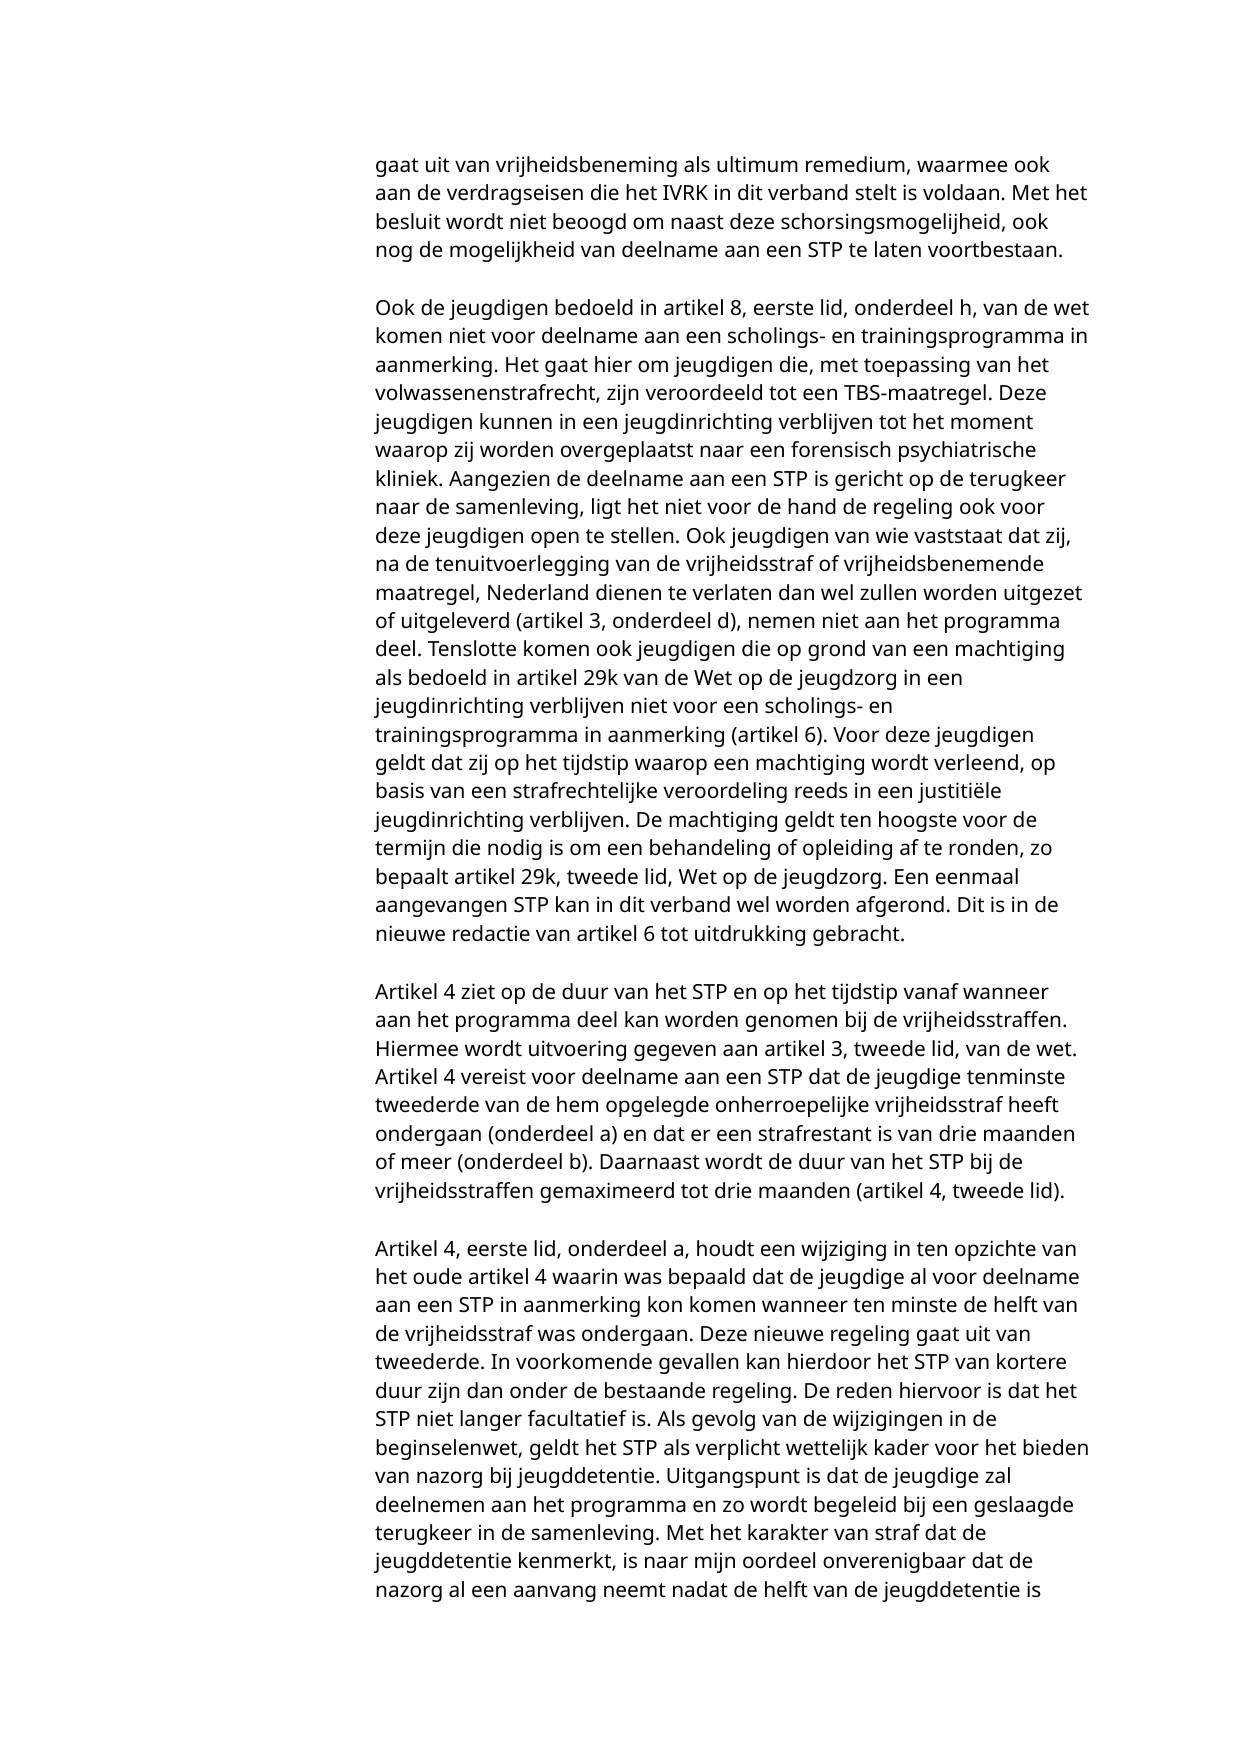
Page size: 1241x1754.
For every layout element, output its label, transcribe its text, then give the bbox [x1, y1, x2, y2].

text Artikel 4 ziet op de duur van het STP en op het tijdstip vanaf wanneer aan het programma deel kan worden genomen bij de vrijheidsstraffen. Hiermee wordt uitvoering gegeven aan artikel 3, tweede lid, van de wet. Artikel 4 vereist voor deelname aan een STP dat de jeugdige tenminste tweederde van de hem opgelegde onherroepelijke vrijheidsstraf heeft ondergaan (onderdeel a) en dat er een strafrestant is van drie maanden of meer (onderdeel b). Daarnaast wordt de duur van het STP bij de vrijheidsstraffen gemaximeerd tot drie maanden (artikel 4, tweede lid). [375, 977, 1090, 1204]
text Artikel 4, eerste lid, onderdeel a, houdt een wijziging in ten opzichte van het oude artikel 4 waarin was bepaald dat de jeugdige al voor deelname aan een STP in aanmerking kon komen wanneer ten minste de helft van de vrijheidsstraf was ondergaan. Deze nieuwe regeling gaat uit van tweederde. In voorkomende gevallen kan hierdoor het STP van kortere duur zijn dan onder de bestaande regeling. De reden hiervoor is dat het STP niet langer facultatief is. Als gevolg van de wijzigingen in de beginselenwet, geldt het STP als verplicht wettelijk kader voor het bieden van nazorg bij jeugddetentie. Uitgangspunt is dat de jeugdige zal deelnemen aan het programma en zo wordt begeleid bij een geslaagde terugkeer in de samenleving. Met het karakter van straf dat de jeugddetentie kenmerkt, is naar mijn oordeel onverenigbaar dat de nazorg al een aanvang neemt nadat de helft van de jeugddetentie is [375, 1234, 1090, 1603]
text gaat uit van vrijheidsbeneming als ultimum remedium, waarmee ook aan de verdragseisen die het IVRK in dit verband stelt is voldaan. Met het besluit wordt niet beoogd om naast deze schorsingsmogelijheid, ook nog de mogelijkheid van deelname aan een STP te laten voortbestaan. [375, 150, 1090, 264]
text Ook de jeugdigen bedoeld in artikel 8, eerste lid, onderdeel h, van de wet komen niet voor deelname aan een scholings- en trainingsprogramma in aanmerking. Het gaat hier om jeugdigen die, met toepassing van het volwassenenstrafrecht, zijn veroordeeld tot een TBS-maatregel. Deze jeugdigen kunnen in een jeugdinrichting verblijven tot het moment waarop zij worden overgeplaatst naar een forensisch psychiatrische kliniek. Aangezien de deelname aan een STP is gericht op de terugkeer naar de samenleving, ligt het niet voor de hand de regeling ook voor deze jeugdigen open te stellen. Ook jeugdigen van wie vaststaat dat zij, na de tenuitvoerlegging van de vrijheidsstraf of vrijheidsbenemende maatregel, Nederland dienen te verlaten dan wel zullen worden uitgezet of uitgeleverd (artikel 3, onderdeel d), nemen niet aan het programma deel. Tenslotte komen ook jeugdigen die op grond van een machtiging als bedoeld in artikel 29k van de Wet op de jeugdzorg in een jeugdinrichting verblijven niet voor een scholings- en trainingsprogramma in aanmerking (artikel 6). Voor deze jeugdigen geldt dat zij op het tijdstip waarop een machtiging wordt verleend, op basis van een strafrechtelijke veroordeling reeds in een justitiële jeugdinrichting verblijven. De machtiging geldt ten hoogste voor de termijn die nodig is om een behandeling of opleiding af te ronden, zo bepaalt artikel 29k, tweede lid, Wet op de jeugdzorg. Een eenmaal aangevangen STP kan in dit verband wel worden afgerond. Dit is in de nieuwe redactie van artikel 6 tot uitdrukking gebracht. [375, 293, 1090, 947]
